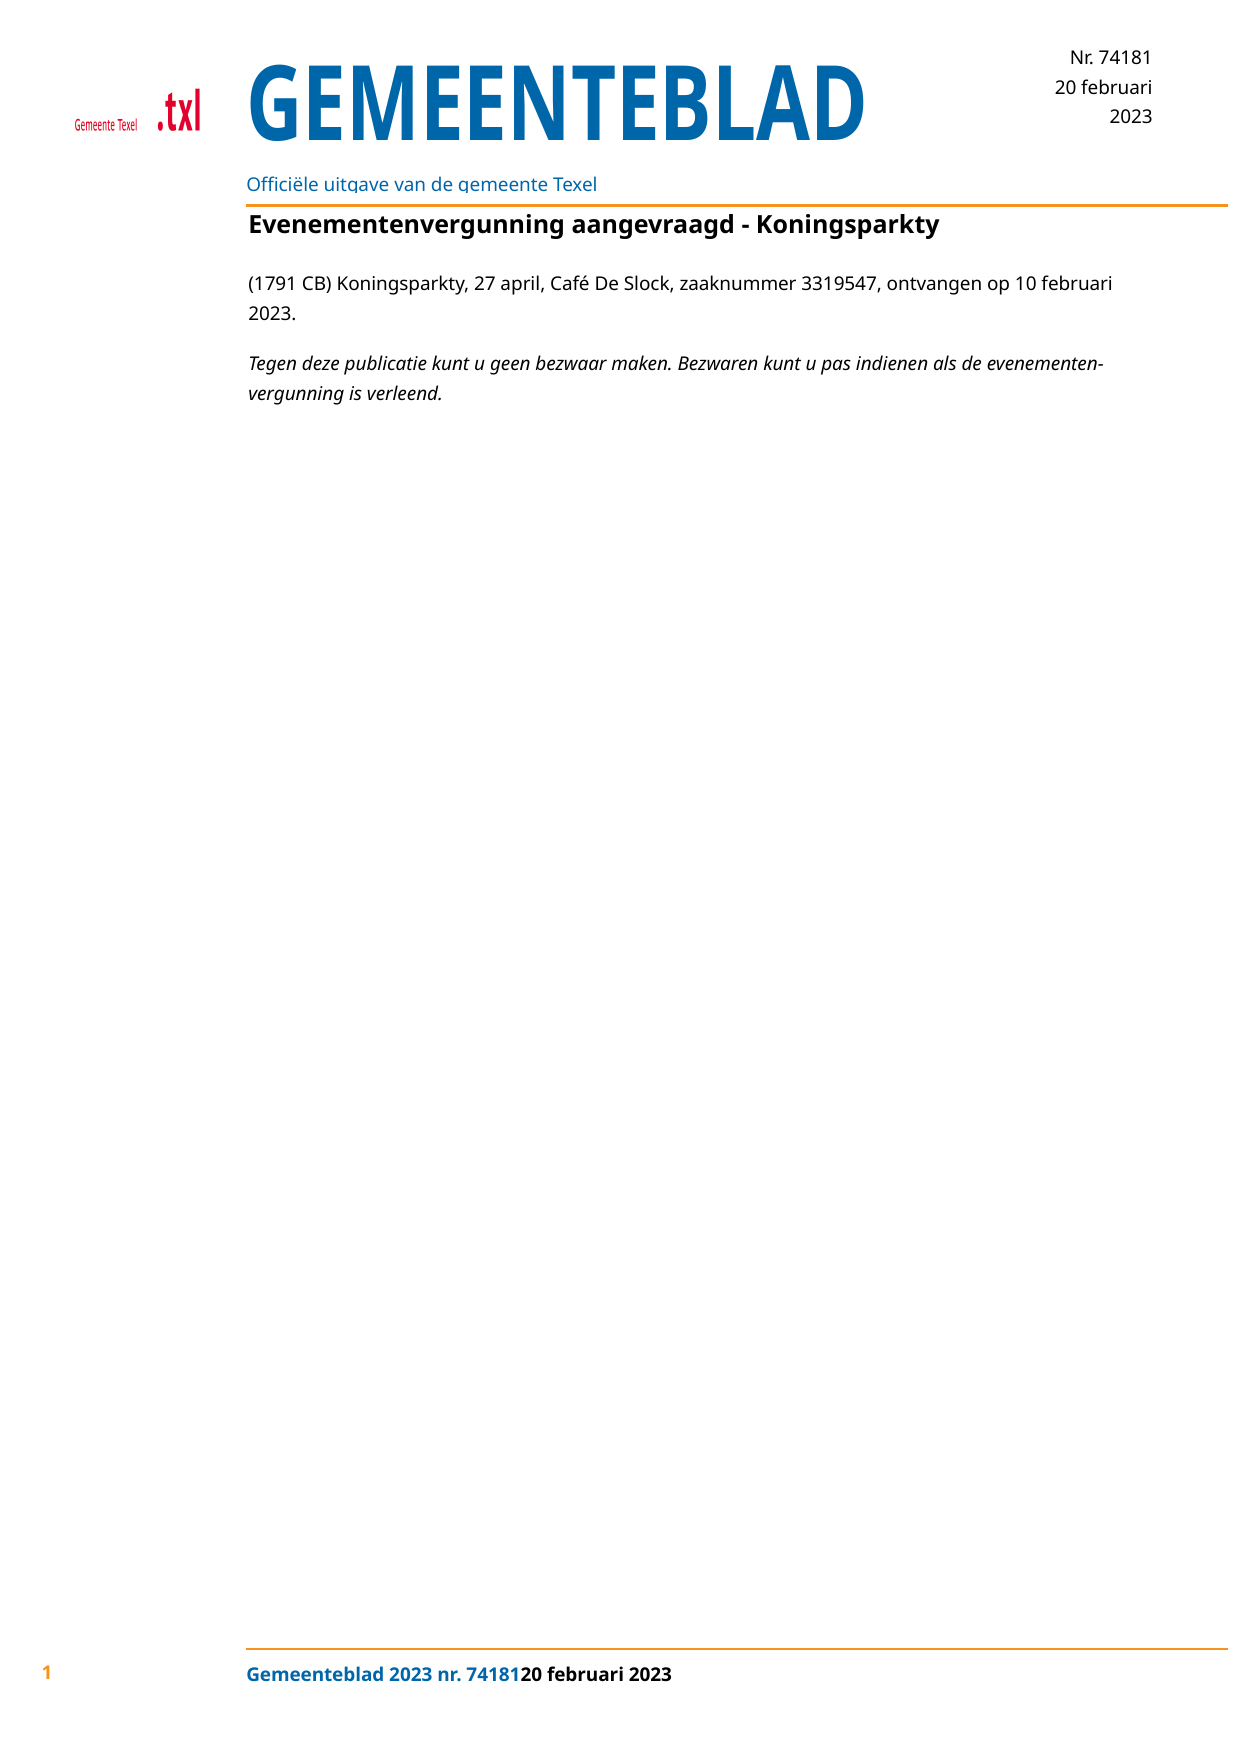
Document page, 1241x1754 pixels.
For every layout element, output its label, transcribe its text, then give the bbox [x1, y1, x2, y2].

picture [41, 47, 231, 172]
text Evenementenvergunning aangevraagd - Koningsparkty [248, 207, 1152, 241]
text (1791 CB) Koningsparkty, 27 april, Café De Slock, zaaknummer 3319547, ontvangen op 10 februari 2023. [248, 270, 1152, 326]
text Tegen deze publicatie kunt u geen bezwaar maken. Bezwaren kunt u pas indienen als de evenementen- vergunning is verleend. [248, 350, 1152, 406]
